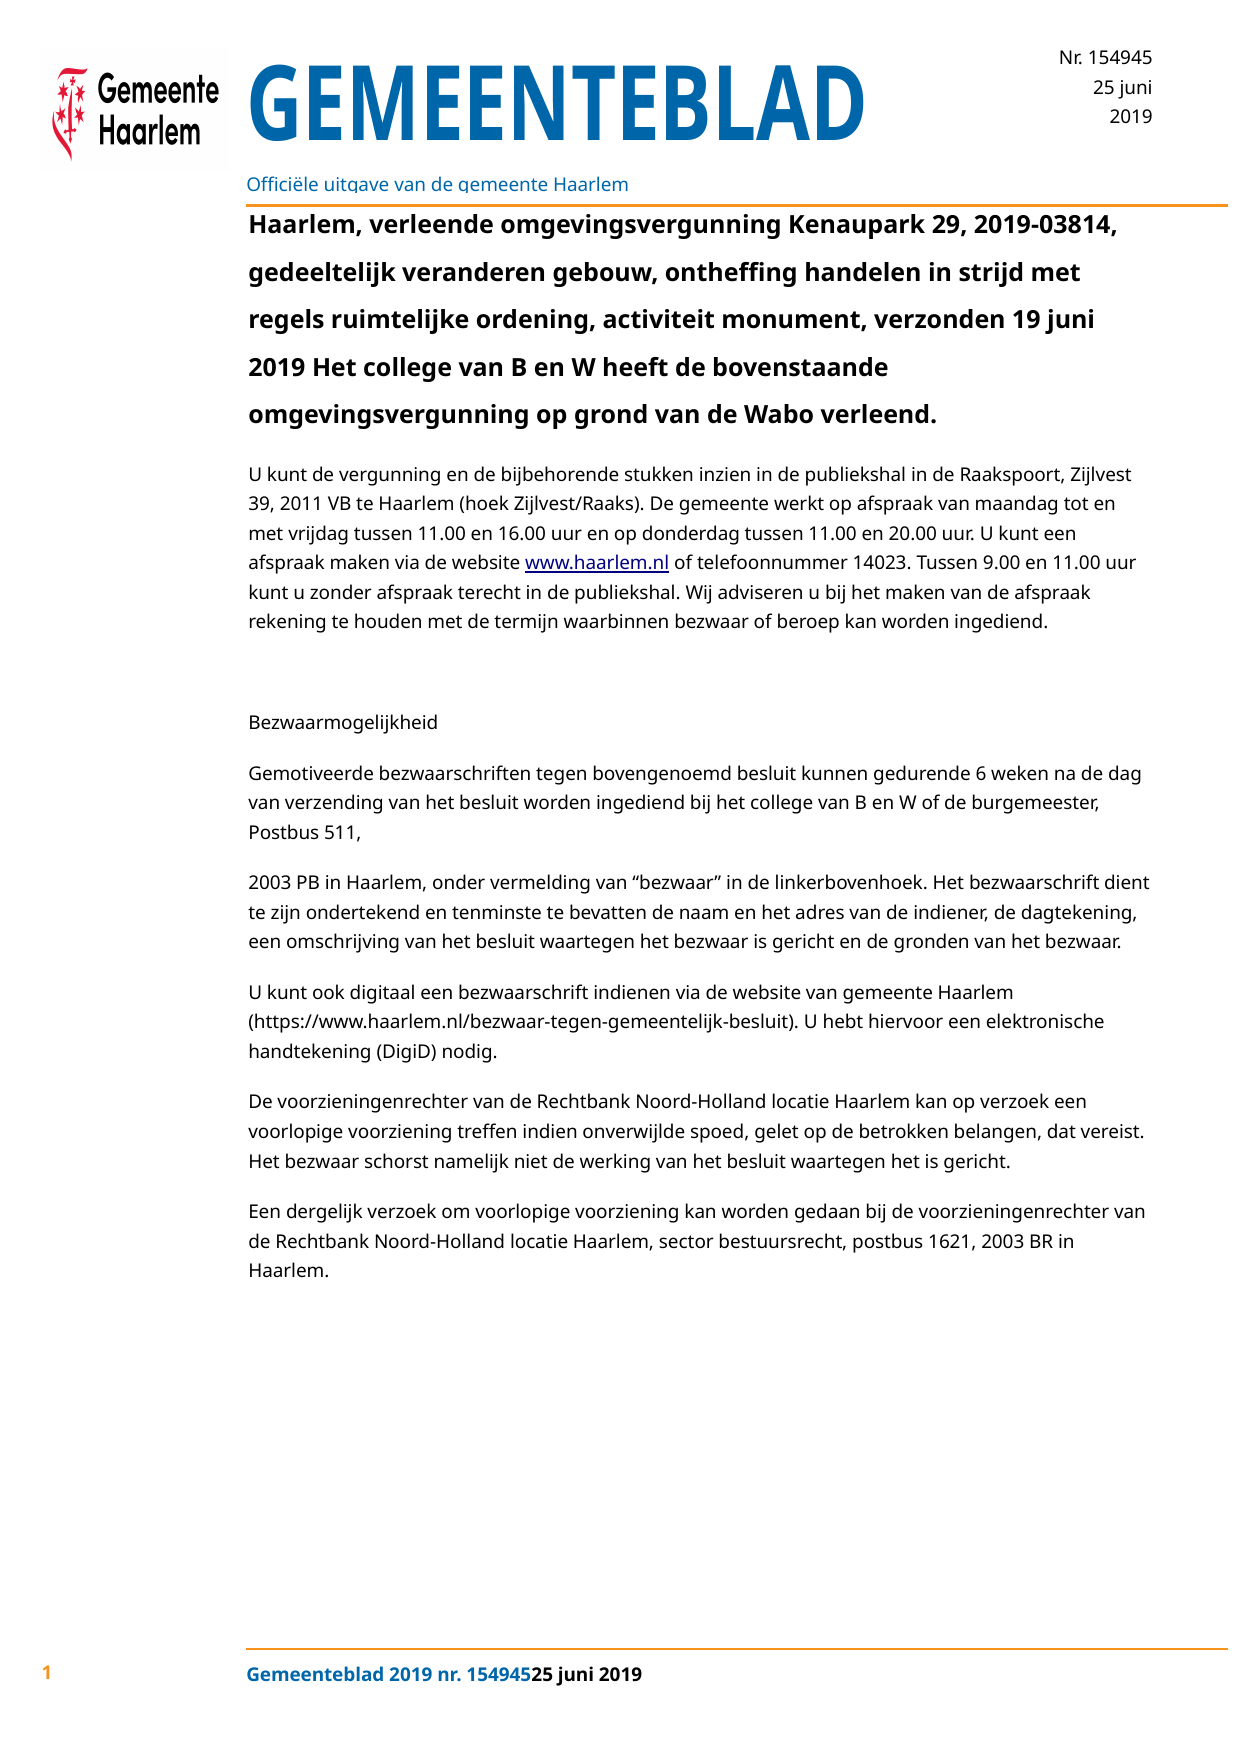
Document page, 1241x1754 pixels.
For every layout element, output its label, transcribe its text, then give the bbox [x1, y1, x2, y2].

picture [41, 47, 231, 172]
text U kunt de vergunning en de bijbehorende stukken inzien in de publiekshal in de Raakspoort, Zijlvest 39, 2011 VB te Haarlem (hoek Zijlvest/Raaks). De gemeente werkt op afspraak van maandag tot en met vrijdag tussen 11.00 en 16.00 uur en op donderdag tussen 11.00 en 20.00 uur. U kunt een afspraak maken via de website www.haarlem.nl of telefoonnummer 14023. Tussen 9.00 en 11.00 uur kunt u zonder afspraak terecht in de publiekshal. Wij adviseren u bij het maken van de afspraak rekening te houden met de termijn waarbinnen bezwaar of beroep kan worden ingediend. [248, 461, 1152, 634]
text Bezwaarmogelijkheid [248, 709, 1152, 735]
text U kunt ook digitaal een bezwaarschrift indienen via de website van gemeente Haarlem (https://www.haarlem.nl/bezwaar-tegen-gemeentelijk-besluit). U hebt hiervoor een elektronische handtekening (DigiD) nodig. [248, 979, 1152, 1064]
text Een dergelijk verzoek om voorlopige voorziening kan worden gedaan bij de voorzieningenrechter van de Rechtbank Noord-Holland locatie Haarlem, sector bestuursrecht, postbus 1621, 2003 BR in Haarlem. [248, 1198, 1152, 1283]
text Gemotiveerde bezwaarschriften tegen bovengenoemd besluit kunnen gedurende 6 weken na de dag van verzending van het besluit worden ingediend bij het college van B en W of de burgemeester, Postbus 511, [248, 760, 1152, 845]
text Haarlem, verleende omgevingsvergunning Kenaupark 29, 2019-03814, gedeeltelijk veranderen gebouw, ontheffing handelen in strijd met regels ruimtelijke ordening, activiteit monument, verzonden 19 juni 2019 Het college van B en W heeft de bovenstaande omgevingsvergunning op grond van de Wabo verleend. [248, 207, 1152, 431]
text De voorzieningenrechter van de Rechtbank Noord-Holland locatie Haarlem kan op verzoek een voorlopige voorziening treffen indien onverwijlde spoed, gelet op de betrokken belangen, dat vereist. Het bezwaar schorst namelijk niet de werking van het besluit waartegen het is gericht. [248, 1089, 1152, 1173]
text 2003 PB in Haarlem, onder vermelding van “bezwaar” in de linkerbovenhoek. Het bezwaarschrift dient te zijn ondertekend en tenminste te bevatten de naam en het adres van de indiener, de dagtekening, een omschrijving van het besluit waartegen het bezwaar is gericht en de gronden van het bezwaar. [248, 869, 1152, 954]
